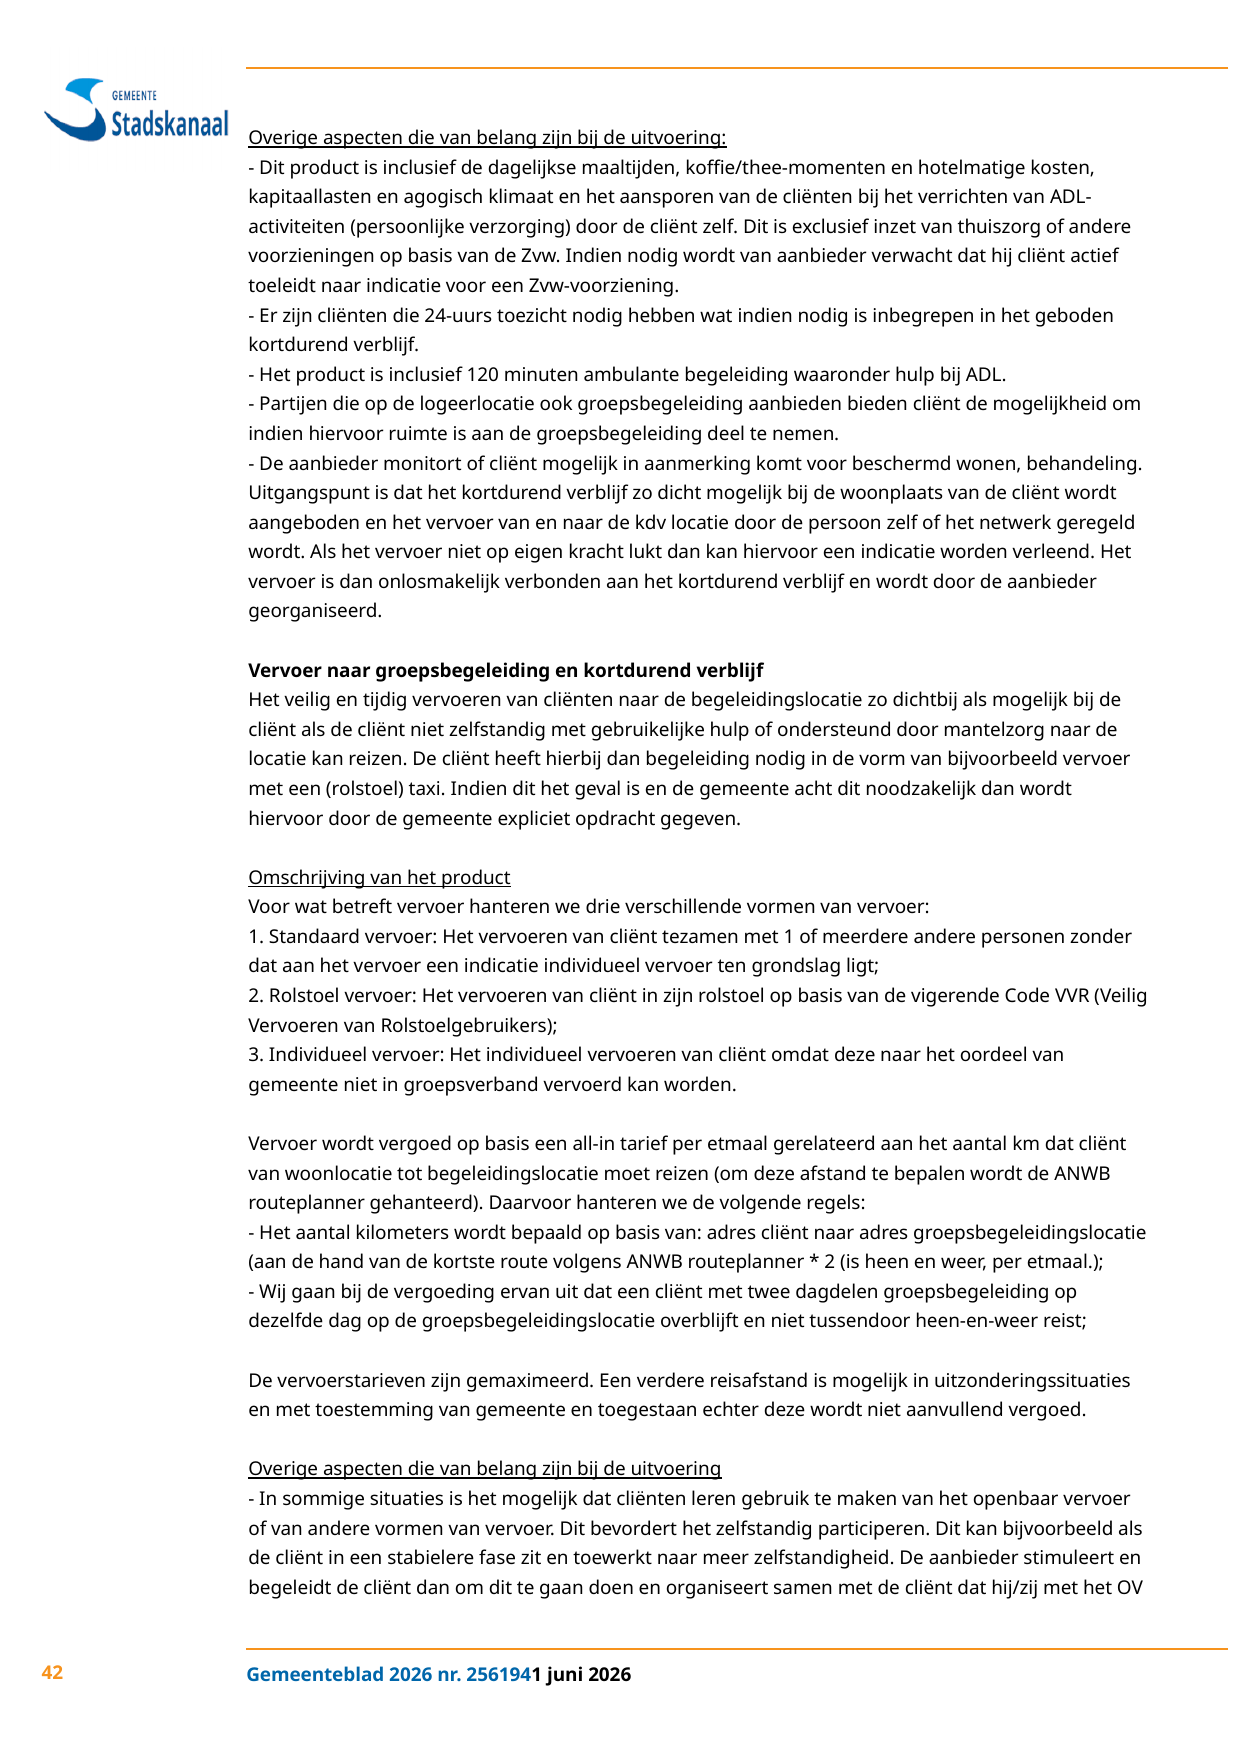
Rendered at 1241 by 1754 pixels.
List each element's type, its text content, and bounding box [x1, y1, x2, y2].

text - Het product is inclusief 120 minuten ambulante begeleiding waaronder hulp bij ADL. [248, 361, 1152, 387]
text 2. Rolstoel vervoer: Het vervoeren van cliënt in zijn rolstoel op basis van de vigerende Code VVR (Veilig Vervoeren van Rolstoelgebruikers); [248, 982, 1152, 1038]
text - Wij gaan bij de vergoeding ervan uit dat een cliënt met twee dagdelen groepsbegeleiding op dezelfde dag op de groepsbegeleidingslocatie overblijft en niet tussendoor heen-en-weer reist; [248, 1278, 1152, 1333]
text De vervoerstarieven zijn gemaximeerd. Een verdere reisafstand is mogelijk in uitzonderingssituaties en met toestemming van gemeente en toegestaan echter deze wordt niet aanvullend vergoed. [248, 1367, 1152, 1422]
text - Er zijn cliënten die 24-uurs toezicht nodig hebben wat indien nodig is inbegrepen in het geboden kortdurend verblijf. [248, 302, 1152, 357]
text Vervoer wordt vergoed op basis een all-in tarief per etmaal gerelateerd aan het aantal km dat cliënt van woonlocatie tot begeleidingslocatie moet reizen (om deze afstand te bepalen wordt de ANWB routeplanner gehanteerd). Daarvoor hanteren we de volgende regels: [248, 1130, 1152, 1215]
text Het veilig en tijdig vervoeren van cliënten naar de begeleidingslocatie zo dichtbij als mogelijk bij de cliënt als de cliënt niet zelfstandig met gebruikelijke hulp of ondersteund door mantelzorg naar de locatie kan reizen. De cliënt heeft hierbij dan begeleiding nodig in de vorm van bijvoorbeeld vervoer met een (rolstoel) taxi. Indien dit het geval is en de gemeente acht dit noodzakelijk dan wordt hiervoor door de gemeente expliciet opdracht gegeven. [248, 686, 1152, 831]
text Omschrijving van het product [248, 864, 1152, 890]
text Voor wat betreft vervoer hanteren we drie verschillende vormen van vervoer: [248, 893, 1152, 919]
text 3. Individueel vervoer: Het individueel vervoeren van cliënt omdat deze naar het oordeel van gemeente niet in groepsverband vervoerd kan worden. [248, 1041, 1152, 1097]
text Overige aspecten die van belang zijn bij de uitvoering: [248, 124, 1152, 150]
text - Het aantal kilometers wordt bepaald op basis van: adres cliënt naar adres groepsbegeleidingslocatie (aan de hand van de kortste route volgens ANWB routeplanner * 2 (is heen en weer, per etmaal.); [248, 1219, 1152, 1274]
text Uitgangspunt is dat het kortdurend verblijf zo dicht mogelijk bij de woonplaats van de cliënt wordt aangeboden en het vervoer van en naar de kdv locatie door de persoon zelf of het netwerk geregeld wordt. Als het vervoer niet op eigen kracht lukt dan kan hiervoor een indicatie worden verleend. Het [248, 479, 1152, 564]
text - Dit product is inclusief de dagelijkse maaltijden, koffie/thee-momenten en hotelmatige kosten, kapitaallasten en agogisch klimaat en het aansporen van de cliënten bij het verrichten van ADL-activiteiten (persoonlijke verzorging) door de cliënt zelf. Dit is exclusief inzet van thuiszorg of andere voorzieningen op basis van de Zvw. Indien nodig wordt van aanbieder verwacht dat hij cliënt actief toeleidt naar indicatie voor een Zvw-voorziening. [248, 154, 1152, 298]
text Overige aspecten die van belang zijn bij de uitvoering [248, 1456, 1152, 1481]
text - In sommige situaties is het mogelijk dat cliënten leren gebruik te maken van het openbaar vervoer of van andere vormen van vervoer. Dit bevordert het zelfstandig participeren. Dit kan bijvoorbeeld als de cliënt in een stabielere fase zit en toewerkt naar meer zelfstandigheid. De aanbieder stimuleert en begeleidt de cliënt dan om dit te gaan doen en organiseert samen met de cliënt dat hij/zij met het OV [248, 1485, 1152, 1600]
text Vervoer naar groepsbegeleiding en kortdurend verblijf [248, 657, 1152, 683]
text 1. Standaard vervoer: Het vervoeren van cliënt tezamen met 1 of meerdere andere personen zonder dat aan het vervoer een indicatie individueel vervoer ten grondslag ligt; [248, 923, 1152, 978]
text vervoer is dan onlosmakelijk verbonden aan het kortdurend verblijf en wordt door de aanbieder georganiseerd. [248, 568, 1152, 623]
picture [41, 47, 231, 172]
text - Partijen die op de logeerlocatie ook groepsbegeleiding aanbieden bieden cliënt de mogelijkheid om indien hiervoor ruimte is aan de groepsbegeleiding deel te nemen. [248, 391, 1152, 446]
text - De aanbieder monitort of cliënt mogelijk in aanmerking komt voor beschermd wonen, behandeling. [248, 450, 1152, 476]
